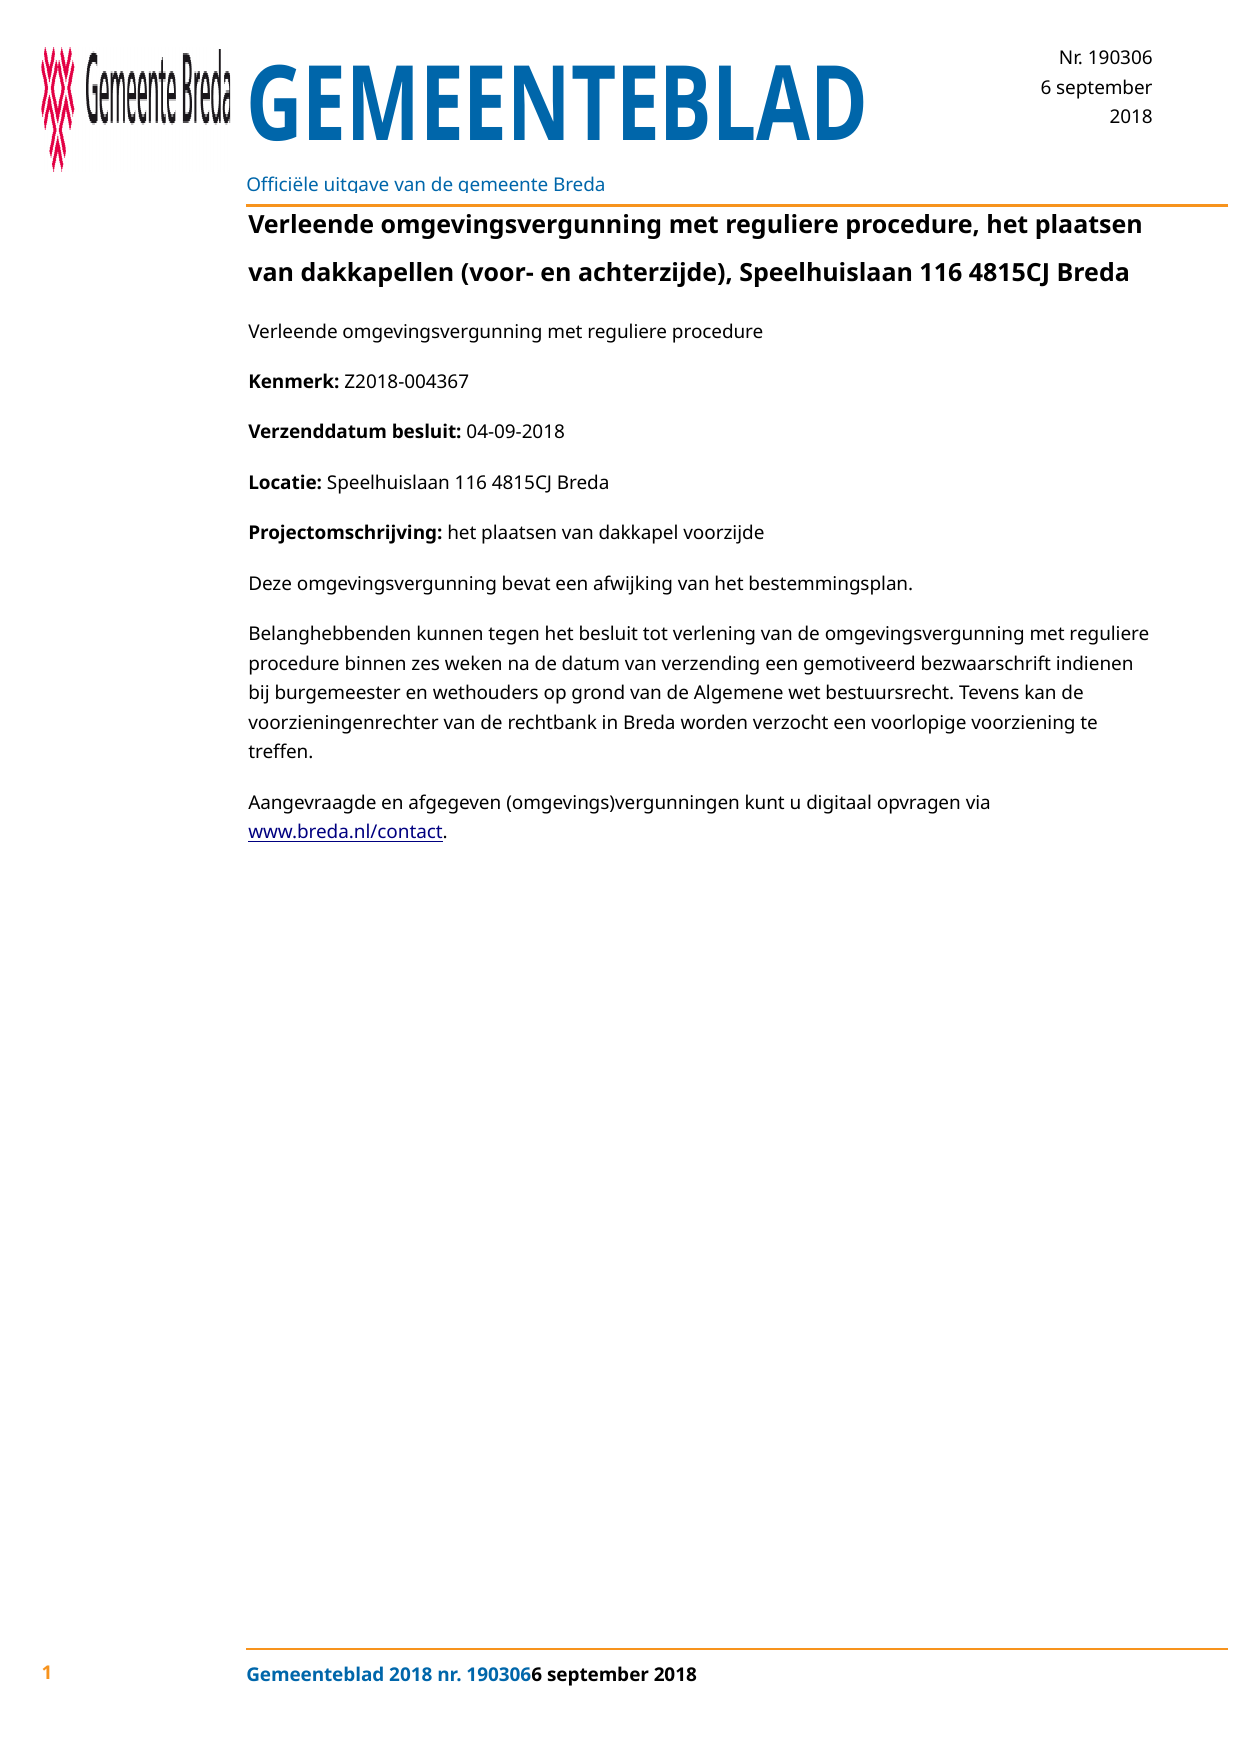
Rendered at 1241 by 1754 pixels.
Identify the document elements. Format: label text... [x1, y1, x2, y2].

text Verleende omgevingsvergunning met reguliere procedure, het plaatsen van dakkapellen (voor- en achterzijde), Speelhuislaan 116 4815CJ Breda [248, 207, 1152, 288]
text Kenmerk: Z2018-004367 [248, 368, 1152, 394]
text Deze omgevingsvergunning bevat een afwijking van het bestemmingsplan. [248, 570, 1152, 596]
text Locatie: Speelhuislaan 116 4815CJ Breda [248, 469, 1152, 495]
text Projectomschrijving: het plaatsen van dakkapel voorzijde [248, 519, 1152, 545]
text Verzenddatum besluit: 04-09-2018 [248, 419, 1152, 444]
text Belanghebbenden kunnen tegen het besluit tot verlening van de omgevingsvergunning met reguliere procedure binnen zes weken na de datum van verzending een gemotiveerd bezwaarschrift indienen bij burgemeester en wethouders op grond van de Algemene wet bestuursrecht. Tevens kan de voorzieningenrechter van de rechtbank in Breda worden verzocht een voorlopige voorziening te treffen. [248, 620, 1152, 764]
text Aangevraagde en afgegeven (omgevings)vergunningen kunt u digitaal opvragen via www.breda.nl/contact. [248, 789, 1152, 844]
picture [41, 47, 231, 172]
text Verleende omgevingsvergunning met reguliere procedure [248, 318, 1152, 344]
